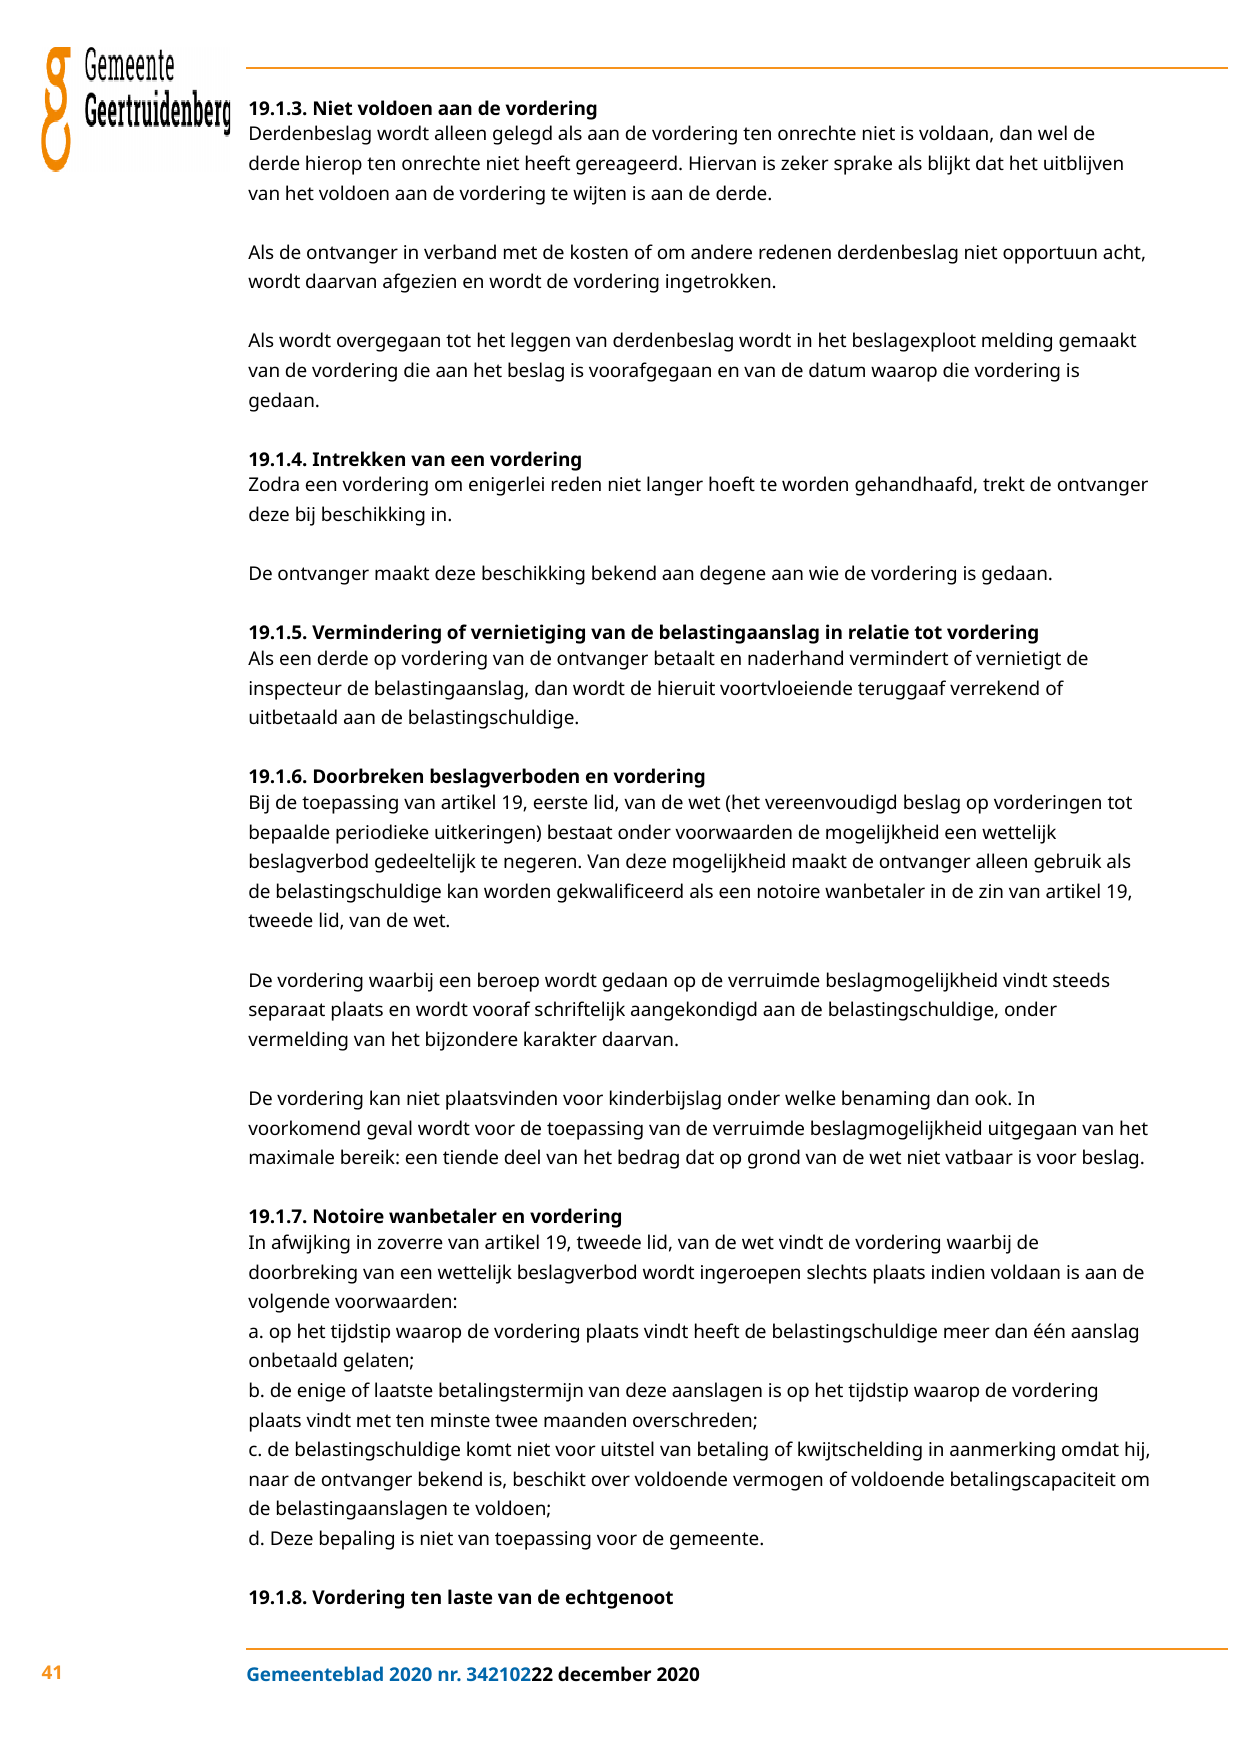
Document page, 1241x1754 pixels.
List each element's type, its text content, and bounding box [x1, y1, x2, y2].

text Bij de toepassing van artikel 19, eerste lid, van de wet (het vereenvoudigd beslag op vorderingen tot bepaalde periodieke uitkeringen) bestaat onder voorwaarden de mogelijkheid een wettelijk beslagverbod gedeeltelijk te negeren. Van deze mogelijkheid maakt de ontvanger alleen gebruik als de belastingschuldige kan worden gekwalificeerd als een notoire wanbetaler in de zin van artikel 19, tweede lid, van de wet. [248, 789, 1152, 933]
text 19.1.3. Niet voldoen aan de vordering [248, 95, 1152, 121]
text c. de belastingschuldige komt niet voor uitstel van betaling of kwijtschelding in aanmerking omdat hij, naar de ontvanger bekend is, beschikt over voldoende vermogen of voldoende betalingscapaciteit om de belastingaanslagen te voldoen; [248, 1436, 1152, 1521]
text De ontvanger maakt deze beschikking bekend aan degene aan wie de vordering is gedaan. [248, 560, 1152, 586]
picture [41, 47, 231, 172]
text In afwijking in zoverre van artikel 19, tweede lid, van de wet vindt de vordering waarbij de doorbreking van een wettelijk beslagverbod wordt ingeroepen slechts plaats indien voldaan is aan de volgende voorwaarden: [248, 1229, 1152, 1314]
text b. de enige of laatste betalingstermijn van deze aanslagen is op het tijdstip waarop de vordering plaats vindt met ten minste twee maanden overschreden; [248, 1377, 1152, 1432]
text Zodra een vordering om enigerlei reden niet langer hoeft te worden gehandhaafd, trekt de ontvanger deze bij beschikking in. [248, 472, 1152, 527]
text 19.1.4. Intrekken van een vordering [248, 446, 1152, 472]
text Als een derde op vordering van de ontvanger betaalt en naderhand vermindert of vernietigt de inspecteur de belastingaanslag, dan wordt de hieruit voortvloeiende teruggaaf verrekend of uitbetaald aan de belastingschuldige. [248, 645, 1152, 730]
text 19.1.5. Vermindering of vernietiging van de belastingaanslag in relatie tot vordering [248, 619, 1152, 645]
text Derdenbeslag wordt alleen gelegd als aan de vordering ten onrechte niet is voldaan, dan wel de derde hierop ten onrechte niet heeft gereageerd. Hiervan is zeker sprake als blijkt dat het uitblijven van het voldoen aan de vordering te wijten is aan de derde. [248, 121, 1152, 205]
text Als wordt overgegaan tot het leggen van derdenbeslag wordt in het beslagexploot melding gemaakt van de vordering die aan het beslag is voorafgegaan en van de datum waarop die vordering is gedaan. [248, 328, 1152, 412]
text 19.1.7. Notoire wanbetaler en vordering [248, 1203, 1152, 1229]
text 19.1.6. Doorbreken beslagverboden en vordering [248, 764, 1152, 789]
text 19.1.8. Vordering ten laste van de echtgenoot [248, 1584, 1152, 1610]
text Als de ontvanger in verband met de kosten of om andere redenen derdenbeslag niet opportuun acht, wordt daarvan afgezien en wordt de vordering ingetrokken. [248, 239, 1152, 294]
text d. Deze bepaling is niet van toepassing voor de gemeente. [248, 1525, 1152, 1551]
text De vordering waarbij een beroep wordt gedaan op de verruimde beslagmogelijkheid vindt steeds separaat plaats en wordt vooraf schriftelijk aangekondigd aan de belastingschuldige, onder vermelding van het bijzondere karakter daarvan. [248, 967, 1152, 1052]
text a. op het tijdstip waarop de vordering plaats vindt heeft de belastingschuldige meer dan één aanslag onbetaald gelaten; [248, 1318, 1152, 1373]
text De vordering kan niet plaatsvinden voor kinderbijslag onder welke benaming dan ook. In voorkomend geval wordt voor de toepassing van de verruimde beslagmogelijkheid uitgegaan van het maximale bereik: een tiende deel van het bedrag dat op grond van de wet niet vatbaar is voor beslag. [248, 1085, 1152, 1170]
